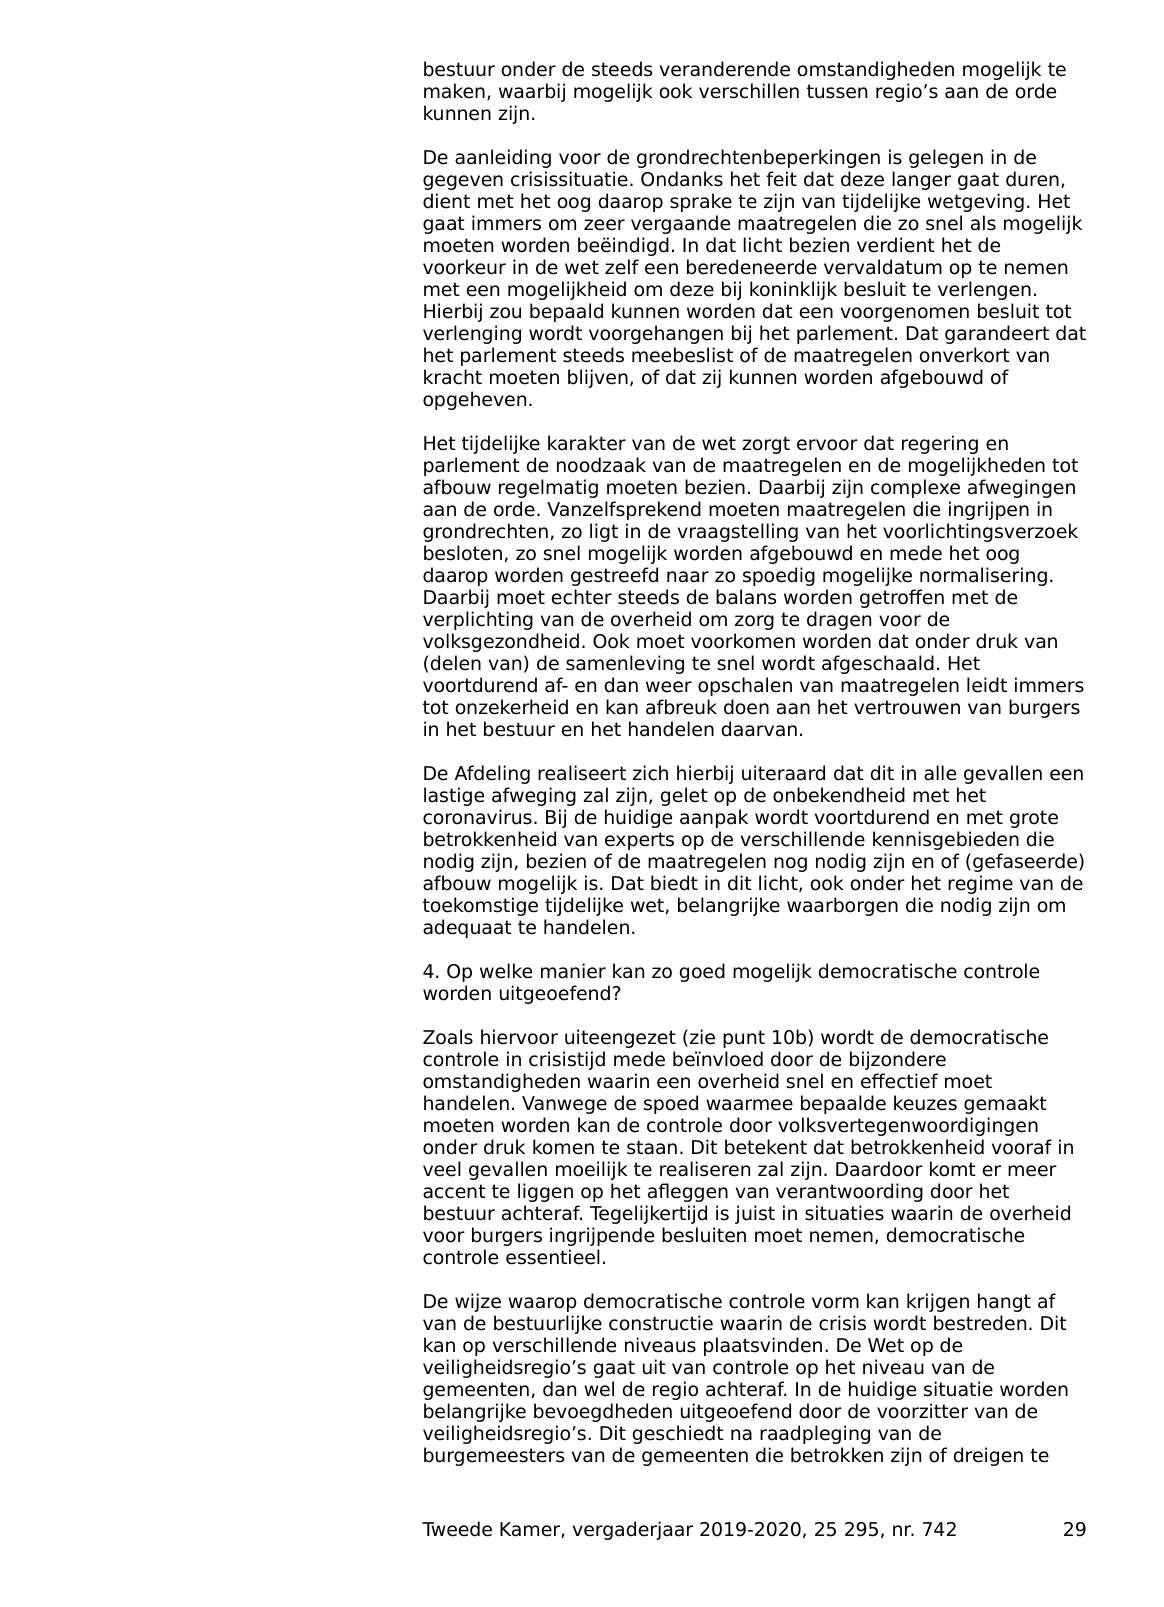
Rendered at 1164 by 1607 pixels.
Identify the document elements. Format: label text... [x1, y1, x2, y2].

text 4. Op welke manier kan zo goed mogelijk democratische controle worden uitgeoefend? [422, 961, 1087, 1005]
text bestuur onder de steeds veranderende omstandigheden mogelijk te maken, waarbij mogelijk ook verschillen tussen regio’s aan de orde kunnen zijn. [422, 59, 1087, 125]
text Het tijdelijke karakter van de wet zorgt ervoor dat regering en parlement de noodzaak van de maatregelen en de mogelijkheden tot afbouw regelmatig moeten bezien. Daarbij zijn complexe afwegingen aan de orde. Vanzelfsprekend moeten maatregelen die ingrijpen in grondrechten, zo ligt in de vraagstelling van het voorlichtingsverzoek besloten, zo snel mogelijk worden afgebouwd en mede het oog daarop worden gestreefd naar zo spoedig mogelijke normalisering. Daarbij moet echter steeds de balans worden getroffen met de verplichting van de overheid om zorg te dragen voor de volksgezondheid. Ook moet voorkomen worden dat onder druk van (delen van) de samenleving te snel wordt afgeschaald. Het voortdurend af- en dan weer opschalen van maatregelen leidt immers tot onzekerheid en kan afbreuk doen aan het vertrouwen van burgers in het bestuur en het handelen daarvan. [422, 433, 1087, 741]
text De aanleiding voor de grondrechtenbeperkingen is gelegen in de gegeven crisissituatie. Ondanks het feit dat deze langer gaat duren, dient met het oog daarop sprake te zijn van tijdelijke wetgeving. Het gaat immers om zeer vergaande maatregelen die zo snel als mogelijk moeten worden beëindigd. In dat licht bezien verdient het de voorkeur in de wet zelf een beredeneerde vervaldatum op te nemen met een mogelijkheid om deze bij koninklijk besluit te verlengen. Hierbij zou bepaald kunnen worden dat een voorgenomen besluit tot verlenging wordt voorgehangen bij het parlement. Dat garandeert dat het parlement steeds meebeslist of de maatregelen onverkort van kracht moeten blijven, of dat zij kunnen worden afgebouwd of opgeheven. [422, 147, 1087, 411]
text Zoals hiervoor uiteengezet (zie punt 10b) wordt de democratische controle in crisistijd mede beïnvloed door de bijzondere omstandigheden waarin een overheid snel en effectief moet handelen. Vanwege de spoed waarmee bepaalde keuzes gemaakt moeten worden kan de controle door volksvertegenwoordigingen onder druk komen te staan. Dit betekent dat betrokkenheid vooraf in veel gevallen moeilijk te realiseren zal zijn. Daardoor komt er meer accent te liggen op het afleggen van verantwoording door het bestuur achteraf. Tegelijkertijd is juist in situaties waarin de overheid voor burgers ingrijpende besluiten moet nemen, democratische controle essentieel. [422, 1027, 1087, 1269]
text De wijze waarop democratische controle vorm kan krijgen hangt af van de bestuurlijke constructie waarin de crisis wordt bestreden. Dit kan op verschillende niveaus plaatsvinden. De Wet op de veiligheidsregio’s gaat uit van controle op het niveau van de gemeenten, dan wel de regio achteraf. In de huidige situatie worden belangrijke bevoegdheden uitgeoefend door de voorzitter van de veiligheidsregio’s. Dit geschiedt na raadpleging van de burgemeesters van de gemeenten die betrokken zijn of dreigen te [422, 1291, 1087, 1467]
text De Afdeling realiseert zich hierbij uiteraard dat dit in alle gevallen een lastige afweging zal zijn, gelet op de onbekendheid met het coronavirus. Bij de huidige aanpak wordt voortdurend en met grote betrokkenheid van experts op de verschillende kennisgebieden die nodig zijn, bezien of de maatregelen nog nodig zijn en of (gefaseerde) afbouw mogelijk is. Dat biedt in dit licht, ook onder het regime van de toekomstige tijdelijke wet, belangrijke waarborgen die nodig zijn om adequaat te handelen. [422, 763, 1087, 939]
